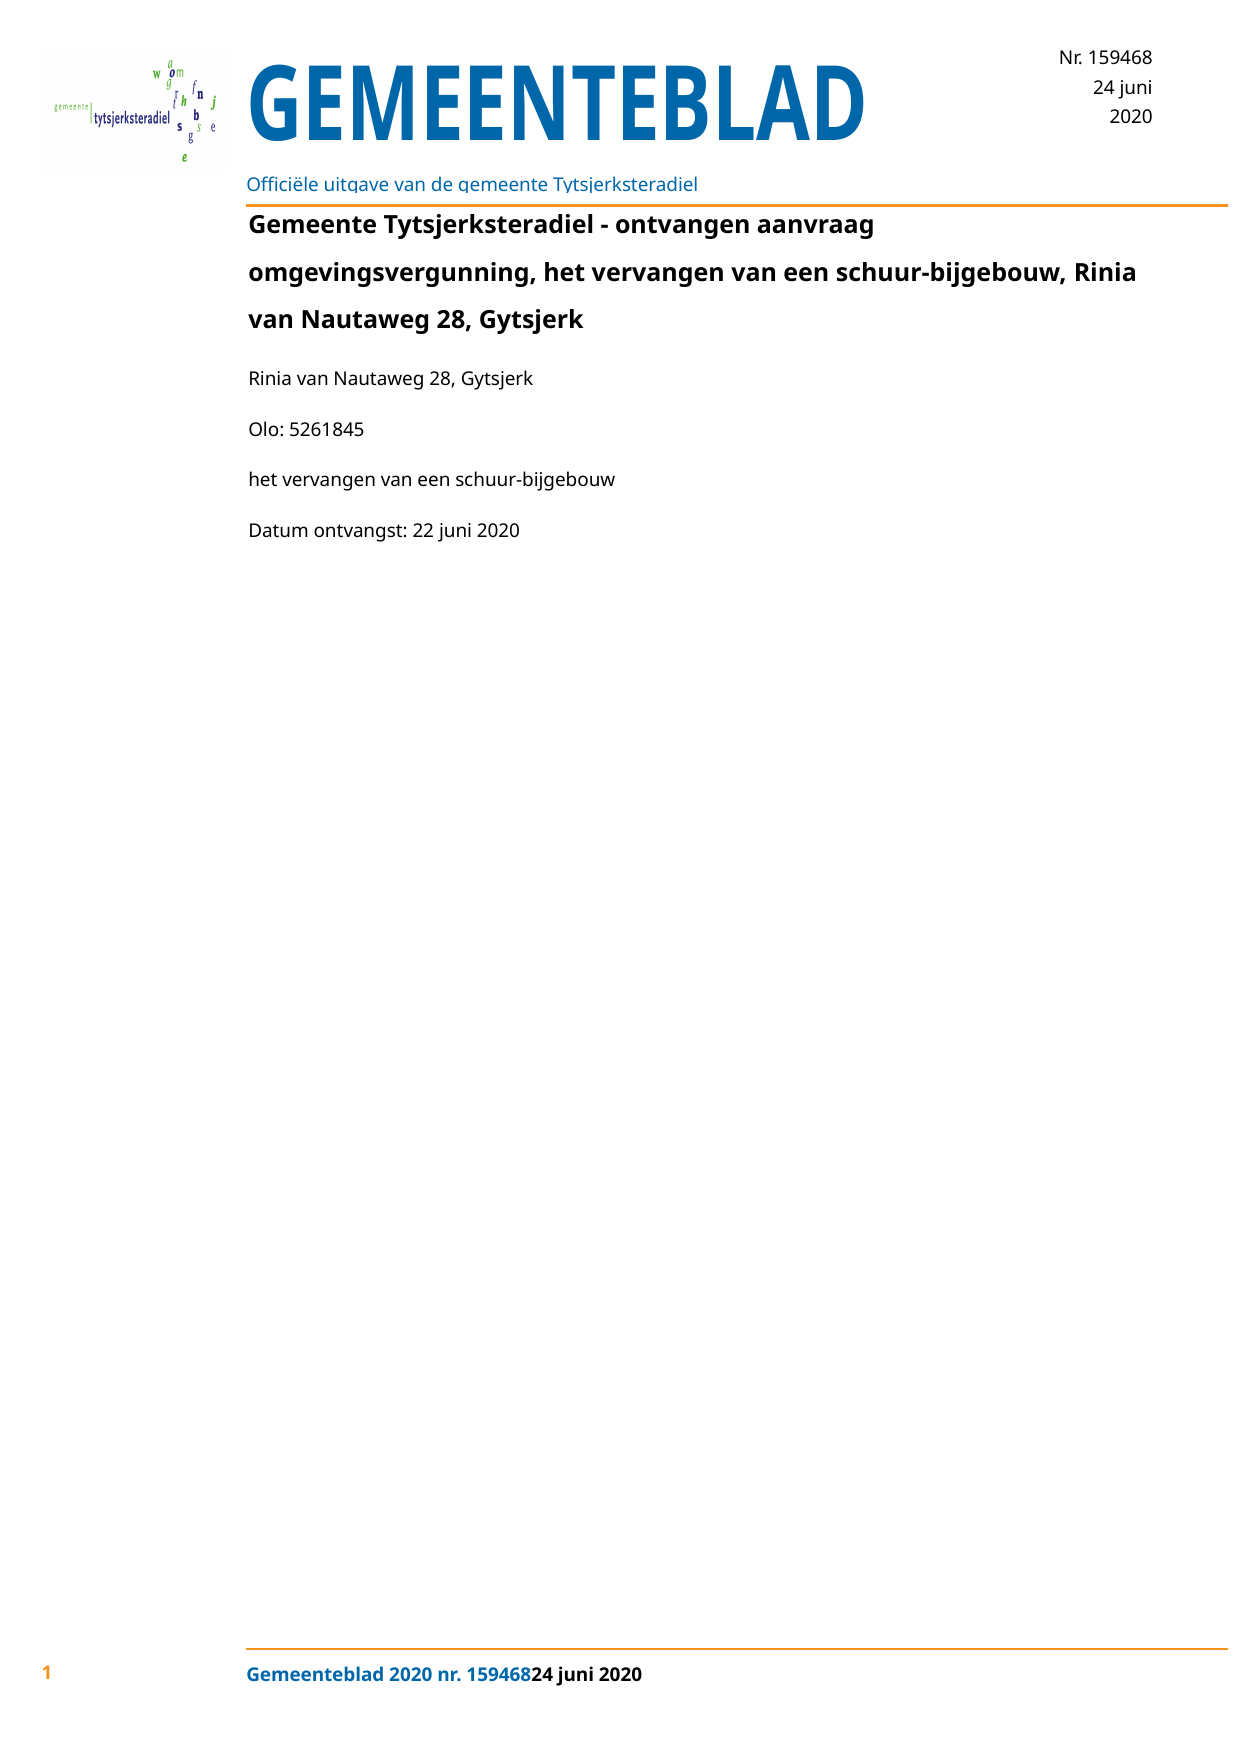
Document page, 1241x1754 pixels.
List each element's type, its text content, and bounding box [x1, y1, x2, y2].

text Rinia van Nautaweg 28, Gytsjerk [248, 366, 1152, 391]
text Gemeente Tytsjerksteradiel - ontvangen aanvraag omgevingsvergunning, het vervangen van een schuur-bijgebouw, Rinia van Nautaweg 28, Gytsjerk [248, 207, 1152, 336]
text het vervangen van een schuur-bijgebouw [248, 466, 1152, 492]
text Olo: 5261845 [248, 416, 1152, 442]
picture [41, 47, 231, 172]
text Datum ontvangst: 22 juni 2020 [248, 517, 1152, 542]
